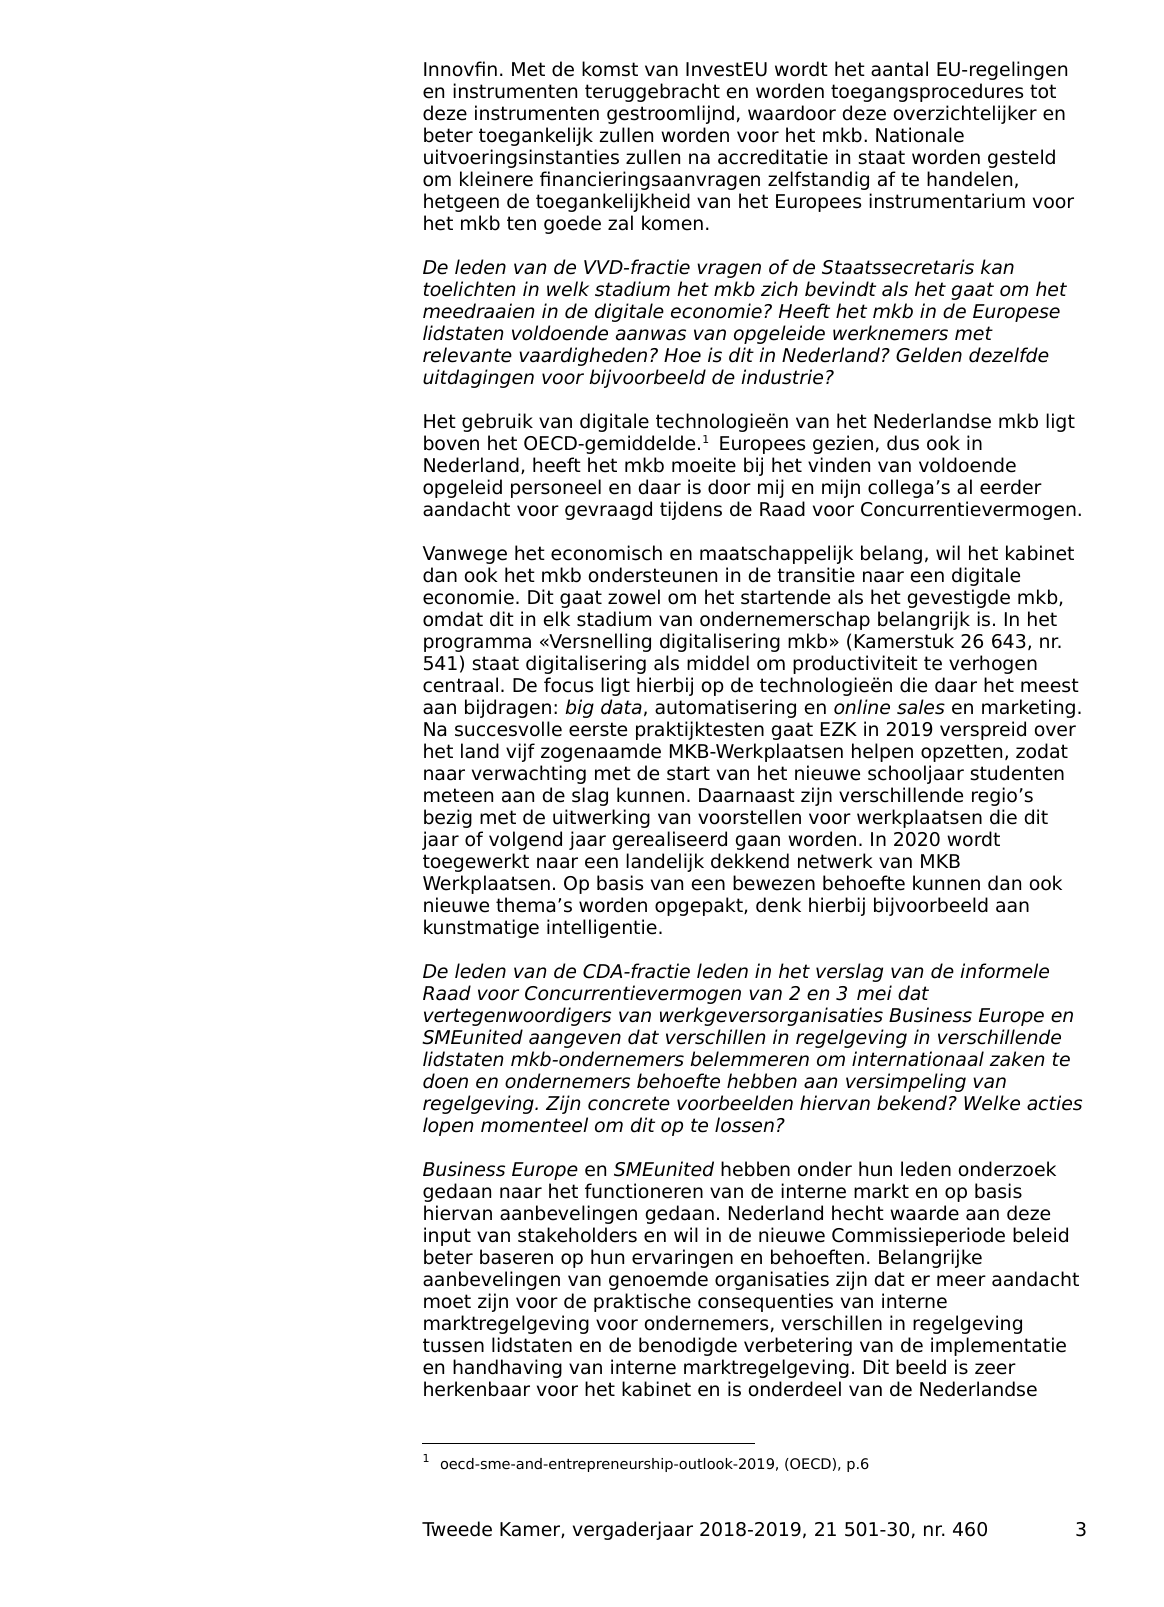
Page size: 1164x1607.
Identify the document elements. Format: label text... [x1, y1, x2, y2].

text Vanwege het economisch en maatschappelijk belang, wil het kabinet dan ook het mkb ondersteunen in de transitie naar een digitale economie. Dit gaat zowel om het startende als het gevestigde mkb, omdat dit in elk stadium van ondernemerschap belangrijk is. In het programma «Versnelling digitalisering mkb» (Kamerstuk 26 643, nr. 541) staat digitalisering als middel om productiviteit te verhogen centraal. De focus ligt hierbij op de technologieën die daar het meest aan bijdragen: big data, automatisering en online sales en marketing. Na succesvolle eerste praktijktesten gaat EZK in 2019 verspreid over het land vijf zogenaamde MKB-Werkplaatsen helpen opzetten, zodat naar verwachting met de start van het nieuwe schooljaar studenten meteen aan de slag kunnen. Daarnaast zijn verschillende regio’s bezig met de uitwerking van voorstellen voor werkplaatsen die dit jaar of volgend jaar gerealiseerd gaan worden. In 2020 wordt toegewerkt naar een landelijk dekkend netwerk van MKB Werkplaatsen. Op basis van een bewezen behoefte kunnen dan ook nieuwe thema’s worden opgepakt, denk hierbij bijvoorbeeld aan kunstmatige intelligentie. [422, 543, 1087, 939]
text oecd-sme-and-entrepreneurship-outlook-2019, (OECD), p.6 [422, 1452, 1087, 1474]
text Het gebruik van digitale technologieën van het Nederlandse mkb ligt boven het OECD-gemiddelde. Europees gezien, dus ook in Nederland, heeft het mkb moeite bij het vinden van voldoende opgeleid personeel en daar is door mij en mijn collega’s al eerder aandacht voor gevraagd tijdens de Raad voor Concurrentievermogen. [422, 411, 1087, 521]
text Innovfin. Met de komst van InvestEU wordt het aantal EU-regelingen en instrumenten teruggebracht en worden toegangsprocedures tot deze instrumenten gestroomlijnd, waardoor deze overzichtelijker en beter toegankelijk zullen worden voor het mkb. Nationale uitvoeringsinstanties zullen na accreditatie in staat worden gesteld om kleinere financieringsaanvragen zelfstandig af te handelen, hetgeen de toegankelijkheid van het Europees instrumentarium voor het mkb ten goede zal komen. [422, 59, 1087, 235]
text De leden van de CDA-fractie leden in het verslag van de informele Raad voor Concurrentievermogen van 2 en 3 mei dat vertegenwoordigers van werkgeversorganisaties Business Europe en SMEunited aangeven dat verschillen in regelgeving in verschillende lidstaten mkb-ondernemers belemmeren om internationaal zaken te doen en ondernemers behoefte hebben aan versimpeling van regelgeving. Zijn concrete voorbeelden hiervan bekend? Welke acties lopen momenteel om dit op te lossen? [422, 961, 1087, 1137]
text De leden van de VVD-fractie vragen of de Staatssecretaris kan toelichten in welk stadium het mkb zich bevindt als het gaat om het meedraaien in de digitale economie? Heeft het mkb in de Europese lidstaten voldoende aanwas van opgeleide werknemers met relevante vaardigheden? Hoe is dit in Nederland? Gelden dezelfde uitdagingen voor bijvoorbeeld de industrie? [422, 257, 1087, 389]
text Business Europe en SMEunited hebben onder hun leden onderzoek gedaan naar het functioneren van de interne markt en op basis hiervan aanbevelingen gedaan. Nederland hecht waarde aan deze input van stakeholders en wil in de nieuwe Commissieperiode beleid beter baseren op hun ervaringen en behoeften. Belangrijke aanbevelingen van genoemde organisaties zijn dat er meer aandacht moet zijn voor de praktische consequenties van interne marktregelgeving voor ondernemers, verschillen in regelgeving tussen lidstaten en de benodigde verbetering van de implementatie en handhaving van interne marktregelgeving. Dit beeld is zeer herkenbaar voor het kabinet en is onderdeel van de Nederlandse [422, 1159, 1087, 1401]
